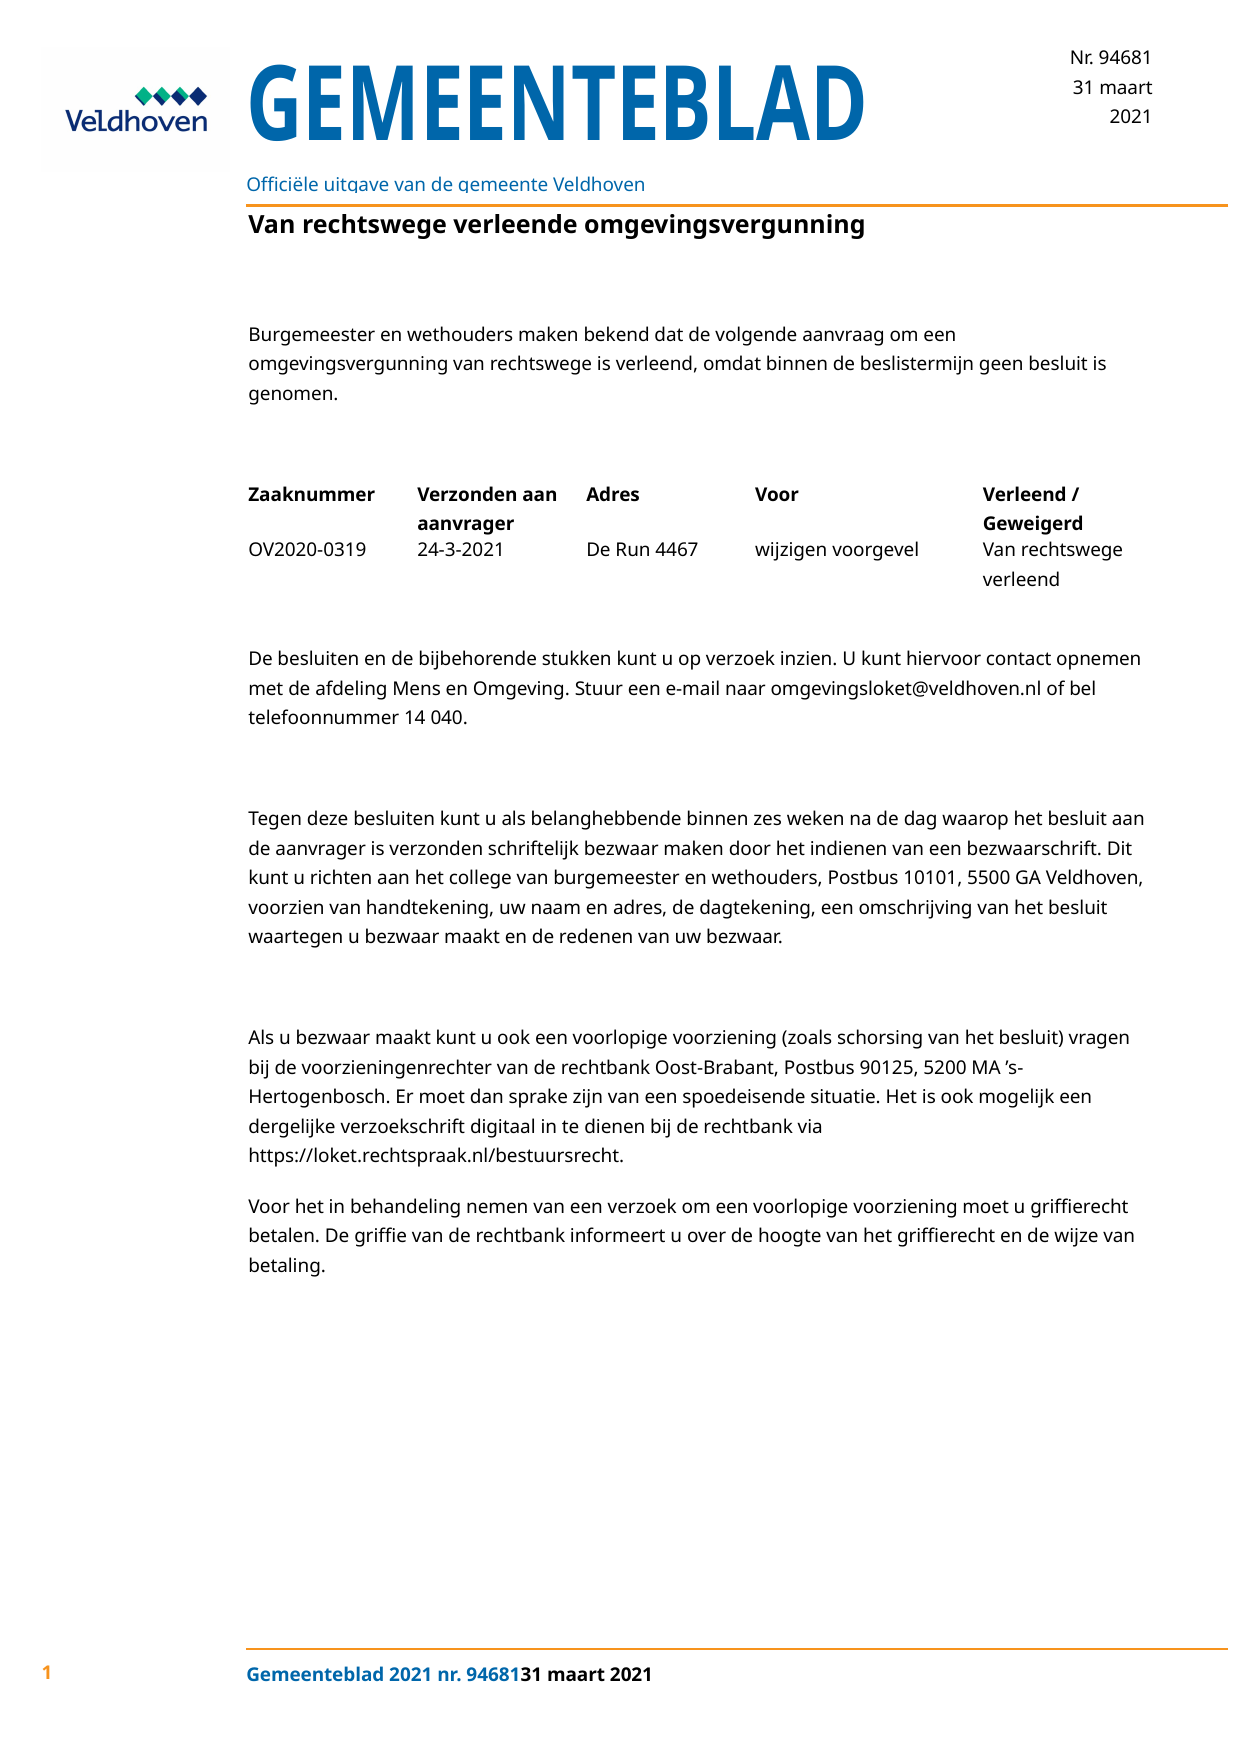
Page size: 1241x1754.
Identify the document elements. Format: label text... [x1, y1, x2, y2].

text De besluiten en de bijbehorende stukken kunt u op verzoek inzien. U kunt hiervoor contact opnemen met de afdeling Mens en Omgeving. Stuur een e-mail naar omgevingsloket@veldhoven.nl of bel telefoonnummer 14 040. [248, 645, 1152, 730]
text Voor het in behandeling nemen van een verzoek om een voorlopige voorziening moet u griffierecht betalen. De griffie van de rechtbank informeert u over de hoogte van het griffierecht en de wijze van betaling. [248, 1193, 1152, 1278]
table_cell wijzigen voorgevel [755, 536, 983, 591]
table_header Zaaknummer [248, 481, 417, 536]
table_cell Van rechtswege verleend [983, 536, 1152, 591]
table_header Verzonden aan aanvrager [417, 481, 586, 536]
text Tegen deze besluiten kunt u als belanghebbende binnen zes weken na de dag waarop het besluit aan de aanvrager is verzonden schriftelijk bezwaar maken door het indienen van een bezwaarschrift. Dit kunt u richten aan het college van burgemeester en wethouders, Postbus 10101, 5500 GA Veldhoven, voorzien van handtekening, uw naam en adres, de dagtekening, een omschrijving van het besluit waartegen u bezwaar maakt en de redenen van uw bezwaar. [248, 805, 1152, 949]
table_cell De Run 4467 [586, 536, 755, 591]
picture [41, 47, 231, 172]
table_cell 24-3-2021 [417, 536, 586, 591]
text Van rechtswege verleende omgevingsvergunning [248, 207, 1152, 241]
text Als u bezwaar maakt kunt u ook een voorlopige voorziening (zoals schorsing van het besluit) vragen bij de voorzieningenrechter van de rechtbank Oost-Brabant, Postbus 90125, 5200 MA ’s-Hertogenbosch. Er moet dan sprake zijn van een spoedeisende situatie. Het is ook mogelijk een dergelijke verzoekschrift digitaal in te dienen bij de rechtbank via https://loket.rechtspraak.nl/bestuursrecht. [248, 1024, 1152, 1168]
text Burgemeester en wethouders maken bekend dat de volgende aanvraag om een omgevingsvergunning van rechtswege is verleend, omdat binnen de beslistermijn geen besluit is genomen. [248, 321, 1152, 406]
table_header Voor [755, 481, 983, 536]
table_cell OV2020-0319 [248, 536, 417, 591]
table_header Verleend / Geweigerd [983, 481, 1152, 536]
table_header Adres [586, 481, 755, 536]
